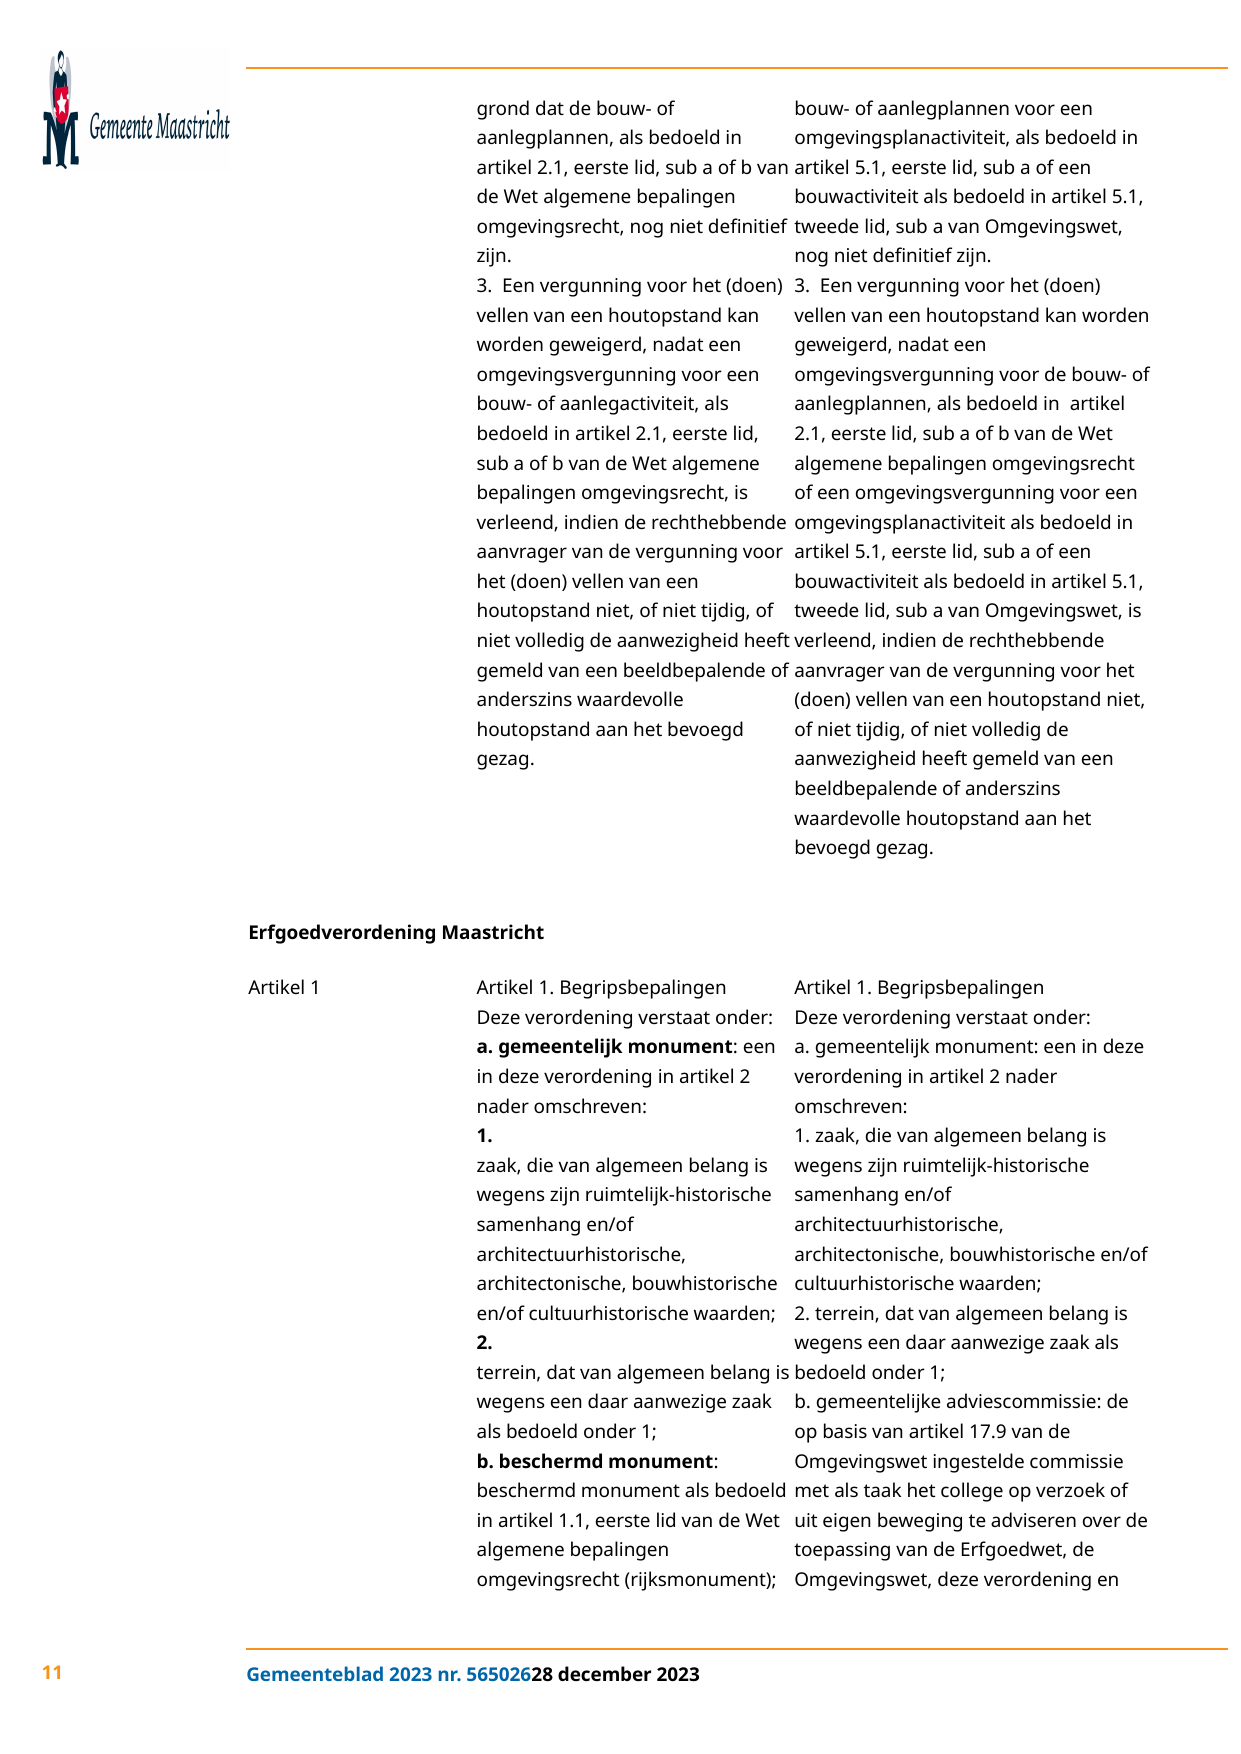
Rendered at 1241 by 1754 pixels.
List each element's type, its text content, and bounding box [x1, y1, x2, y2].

picture [41, 47, 231, 172]
table_cell [248, 95, 476, 890]
table_cell Erfgoedverordening Maastricht [248, 890, 1152, 974]
table_cell Artikel 1. Begripsbepalingen Deze verordening verstaat onder: a. gemeentelijk monument: een in deze verordening in artikel 2 nader omschreven: 1. zaak, die van algemeen belang is wegens zijn ruimtelijk-historische samenhang en/of architectuurhistorische, architectonische, bouwhistorische en/of cultuurhistorische waarden; 2. terrein, dat van algemeen belang is wegens een daar aanwezige zaak als bedoeld onder 1; b. beschermd monument: beschermd monument als bedoeld in artikel 1.1, eerste lid van de Wet algemene bepalingen omgevingsrecht (rijksmonument); [476, 975, 794, 1592]
table_cell grond dat de bouw- of aanlegplannen, als bedoeld in artikel 2.1, eerste lid, sub a of b van de Wet algemene bepalingen omgevingsrecht, nog niet definitief zijn. 3. Een vergunning voor het (doen) vellen van een houtopstand kan worden geweigerd, nadat een omgevingsvergunning voor een bouw- of aanlegactiviteit, als bedoeld in artikel 2.1, eerste lid, sub a of b van de Wet algemene bepalingen omgevingsrecht, is verleend, indien de rechthebbende aanvrager van de vergunning voor het (doen) vellen van een houtopstand niet, of niet tijdig, of niet volledig de aanwezigheid heeft gemeld van een beeldbepalende of anderszins waardevolle houtopstand aan het bevoegd gezag. [476, 95, 794, 890]
table_cell bouw- of aanlegplannen voor een omgevingsplanactiviteit, als bedoeld in artikel 5.1, eerste lid, sub a of een bouwactiviteit als bedoeld in artikel 5.1, tweede lid, sub a van Omgevingswet, nog niet definitief zijn. 3. Een vergunning voor het (doen) vellen van een houtopstand kan worden geweigerd, nadat een omgevingsvergunning voor de bouw- of aanlegplannen, als bedoeld in artikel 2.1, eerste lid, sub a of b van de Wet algemene bepalingen omgevingsrecht of een omgevingsvergunning voor een omgevingsplanactiviteit als bedoeld in artikel 5.1, eerste lid, sub a of een bouwactiviteit als bedoeld in artikel 5.1, tweede lid, sub a van Omgevingswet, is verleend, indien de rechthebbende aanvrager van de vergunning voor het (doen) vellen van een houtopstand niet, of niet tijdig, of niet volledig de aanwezigheid heeft gemeld van een beeldbepalende of anderszins waardevolle houtopstand aan het bevoegd gezag. [794, 95, 1152, 890]
table_cell Artikel 1. Begripsbepalingen Deze verordening verstaat onder: a. gemeentelijk monument: een in deze verordening in artikel 2 nader omschreven: 1. zaak, die van algemeen belang is wegens zijn ruimtelijk-historische samenhang en/of architectuurhistorische, architectonische, bouwhistorische en/of cultuurhistorische waarden; 2. terrein, dat van algemeen belang is wegens een daar aanwezige zaak als bedoeld onder 1; b. gemeentelijke adviescommissie: de op basis van artikel 17.9 van de Omgevingswet ingestelde commissie met als taak het college op verzoek of uit eigen beweging te adviseren over de toepassing van de Erfgoedwet, de Omgevingswet, deze verordening en [794, 975, 1152, 1592]
table_cell Artikel 1 [248, 975, 476, 1592]
